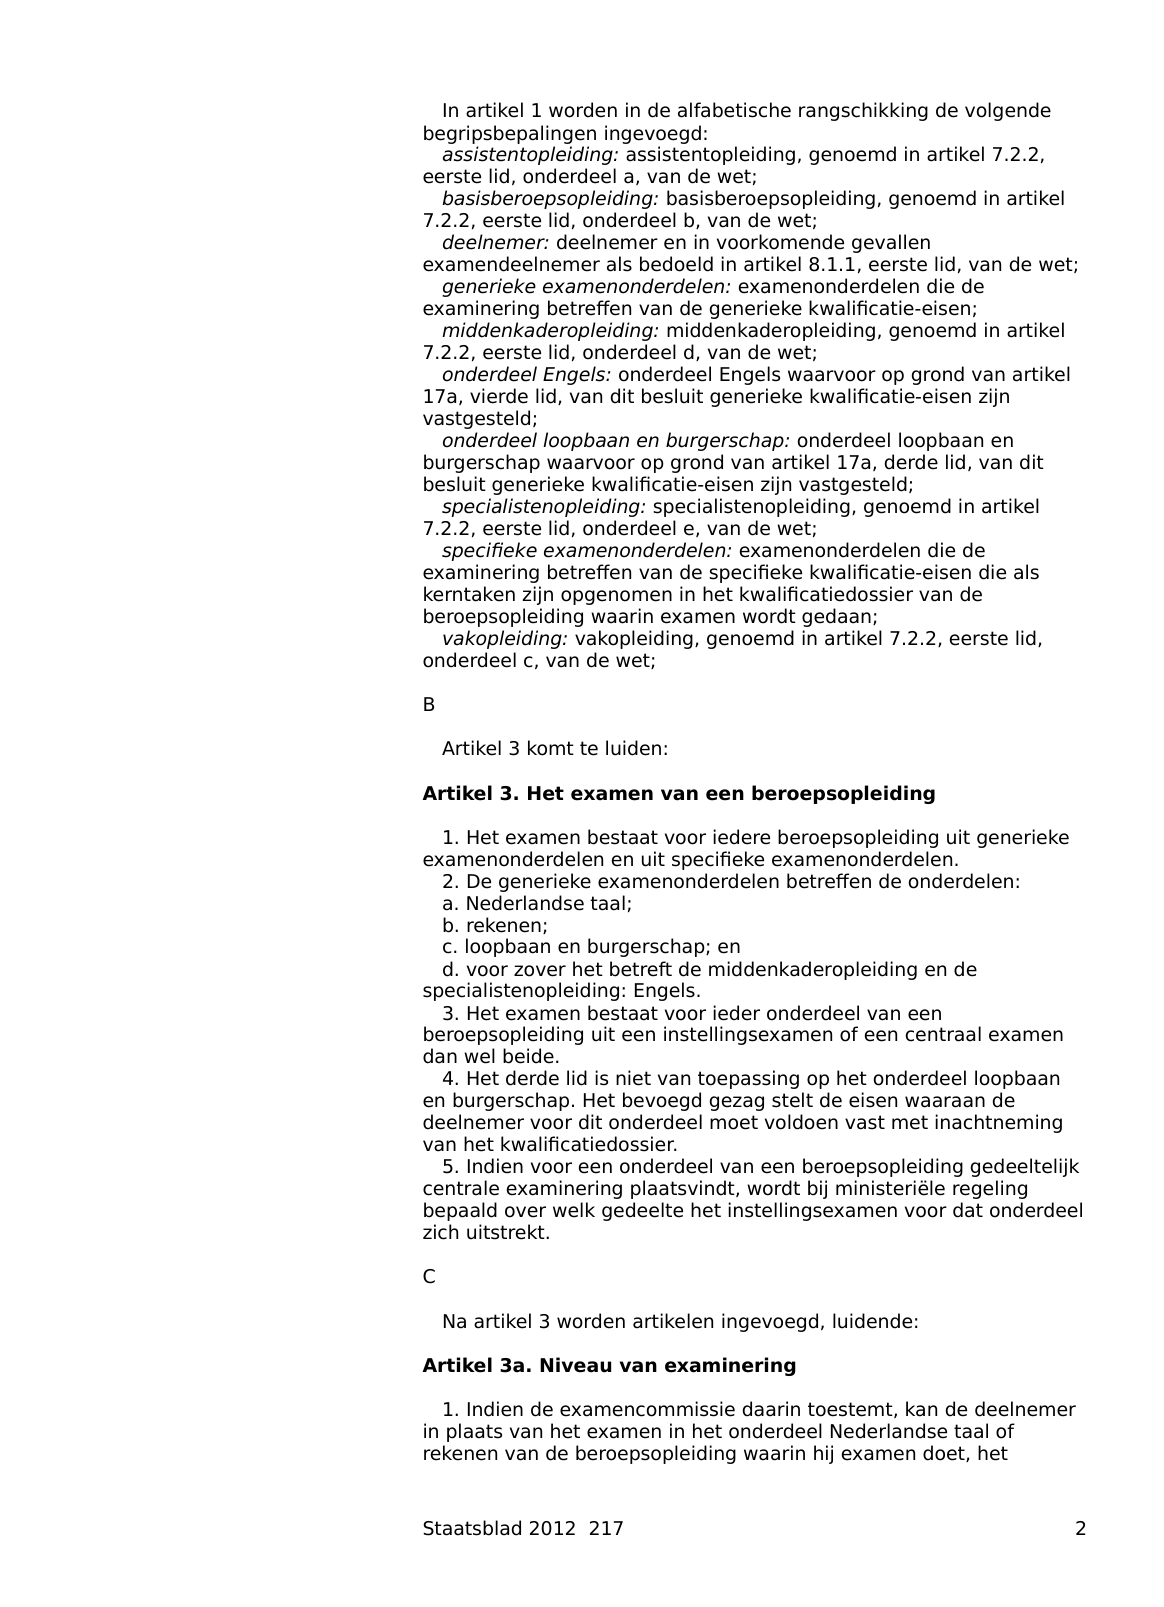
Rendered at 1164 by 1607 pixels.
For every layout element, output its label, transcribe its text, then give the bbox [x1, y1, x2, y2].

text a. Nederlandse taal; [422, 892, 1087, 914]
text 3. Het examen bestaat voor ieder onderdeel van een beroepsopleiding uit een instellingsexamen of een centraal examen dan wel beide. [422, 1002, 1087, 1068]
text B [422, 694, 1087, 716]
text Na artikel 3 worden artikelen ingevoegd, luidende: [422, 1311, 1087, 1332]
subtitle Artikel 3a. Niveau van examinering [422, 1355, 1087, 1377]
text 1. Het examen bestaat voor iedere beroepsopleiding uit generieke examenonderdelen en uit specifieke examenonderdelen. [422, 827, 1087, 871]
text specialistenopleiding: specialistenopleiding, genoemd in artikel 7.2.2, eerste lid, onderdeel e, van de wet; [422, 496, 1087, 540]
text specifieke examenonderdelen: examenonderdelen die de examinering betreffen van de specifieke kwalificatie-eisen die als kerntaken zijn opgenomen in het kwalificatiedossier van de beroepsopleiding waarin examen wordt gedaan; [422, 540, 1087, 628]
text Artikel 3 komt te luiden: [422, 738, 1087, 760]
text b. rekenen; [422, 914, 1087, 936]
text d. voor zover het betreft de middenkaderopleiding en de specialistenopleiding: Engels. [422, 958, 1087, 1002]
text assistentopleiding: assistentopleiding, genoemd in artikel 7.2.2, eerste lid, onderdeel a, van de wet; [422, 144, 1087, 188]
text generieke examenonderdelen: examenonderdelen die de examinering betreffen van de generieke kwalificatie-eisen; [422, 276, 1087, 320]
text C [422, 1266, 1087, 1288]
subtitle Artikel 3. Het examen van een beroepsopleiding [422, 782, 1087, 804]
text 1. Indien de examencommissie daarin toestemt, kan de deelnemer in plaats van het examen in het onderdeel Nederlandse taal of rekenen van de beroepsopleiding waarin hij examen doet, het [422, 1399, 1087, 1465]
text In artikel 1 worden in de alfabetische rangschikking de volgende begripsbepalingen ingevoegd: [422, 100, 1087, 144]
text onderdeel Engels: onderdeel Engels waarvoor op grond van artikel 17a, vierde lid, van dit besluit generieke kwalificatie-eisen zijn vastgesteld; [422, 364, 1087, 430]
text vakopleiding: vakopleiding, genoemd in artikel 7.2.2, eerste lid, onderdeel c, van de wet; [422, 628, 1087, 672]
text basisberoepsopleiding: basisberoepsopleiding, genoemd in artikel 7.2.2, eerste lid, onderdeel b, van de wet; [422, 188, 1087, 232]
text onderdeel loopbaan en burgerschap: onderdeel loopbaan en burgerschap waarvoor op grond van artikel 17a, derde lid, van dit besluit generieke kwalificatie-eisen zijn vastgesteld; [422, 430, 1087, 496]
text 4. Het derde lid is niet van toepassing op het onderdeel loopbaan en burgerschap. Het bevoegd gezag stelt de eisen waaraan de deelnemer voor dit onderdeel moet voldoen vast met inachtneming van het kwalificatiedossier. [422, 1068, 1087, 1156]
text middenkaderopleiding: middenkaderopleiding, genoemd in artikel 7.2.2, eerste lid, onderdeel d, van de wet; [422, 320, 1087, 364]
text c. loopbaan en burgerschap; en [422, 936, 1087, 958]
text deelnemer: deelnemer en in voorkomende gevallen examendeelnemer als bedoeld in artikel 8.1.1, eerste lid, van de wet; [422, 232, 1087, 276]
text 2. De generieke examenonderdelen betreffen de onderdelen: [422, 871, 1087, 892]
text 5. Indien voor een onderdeel van een beroepsopleiding gedeeltelijk centrale examinering plaatsvindt, wordt bij ministeriële regeling bepaald over welk gedeelte het instellingsexamen voor dat onderdeel zich uitstrekt. [422, 1156, 1087, 1244]
